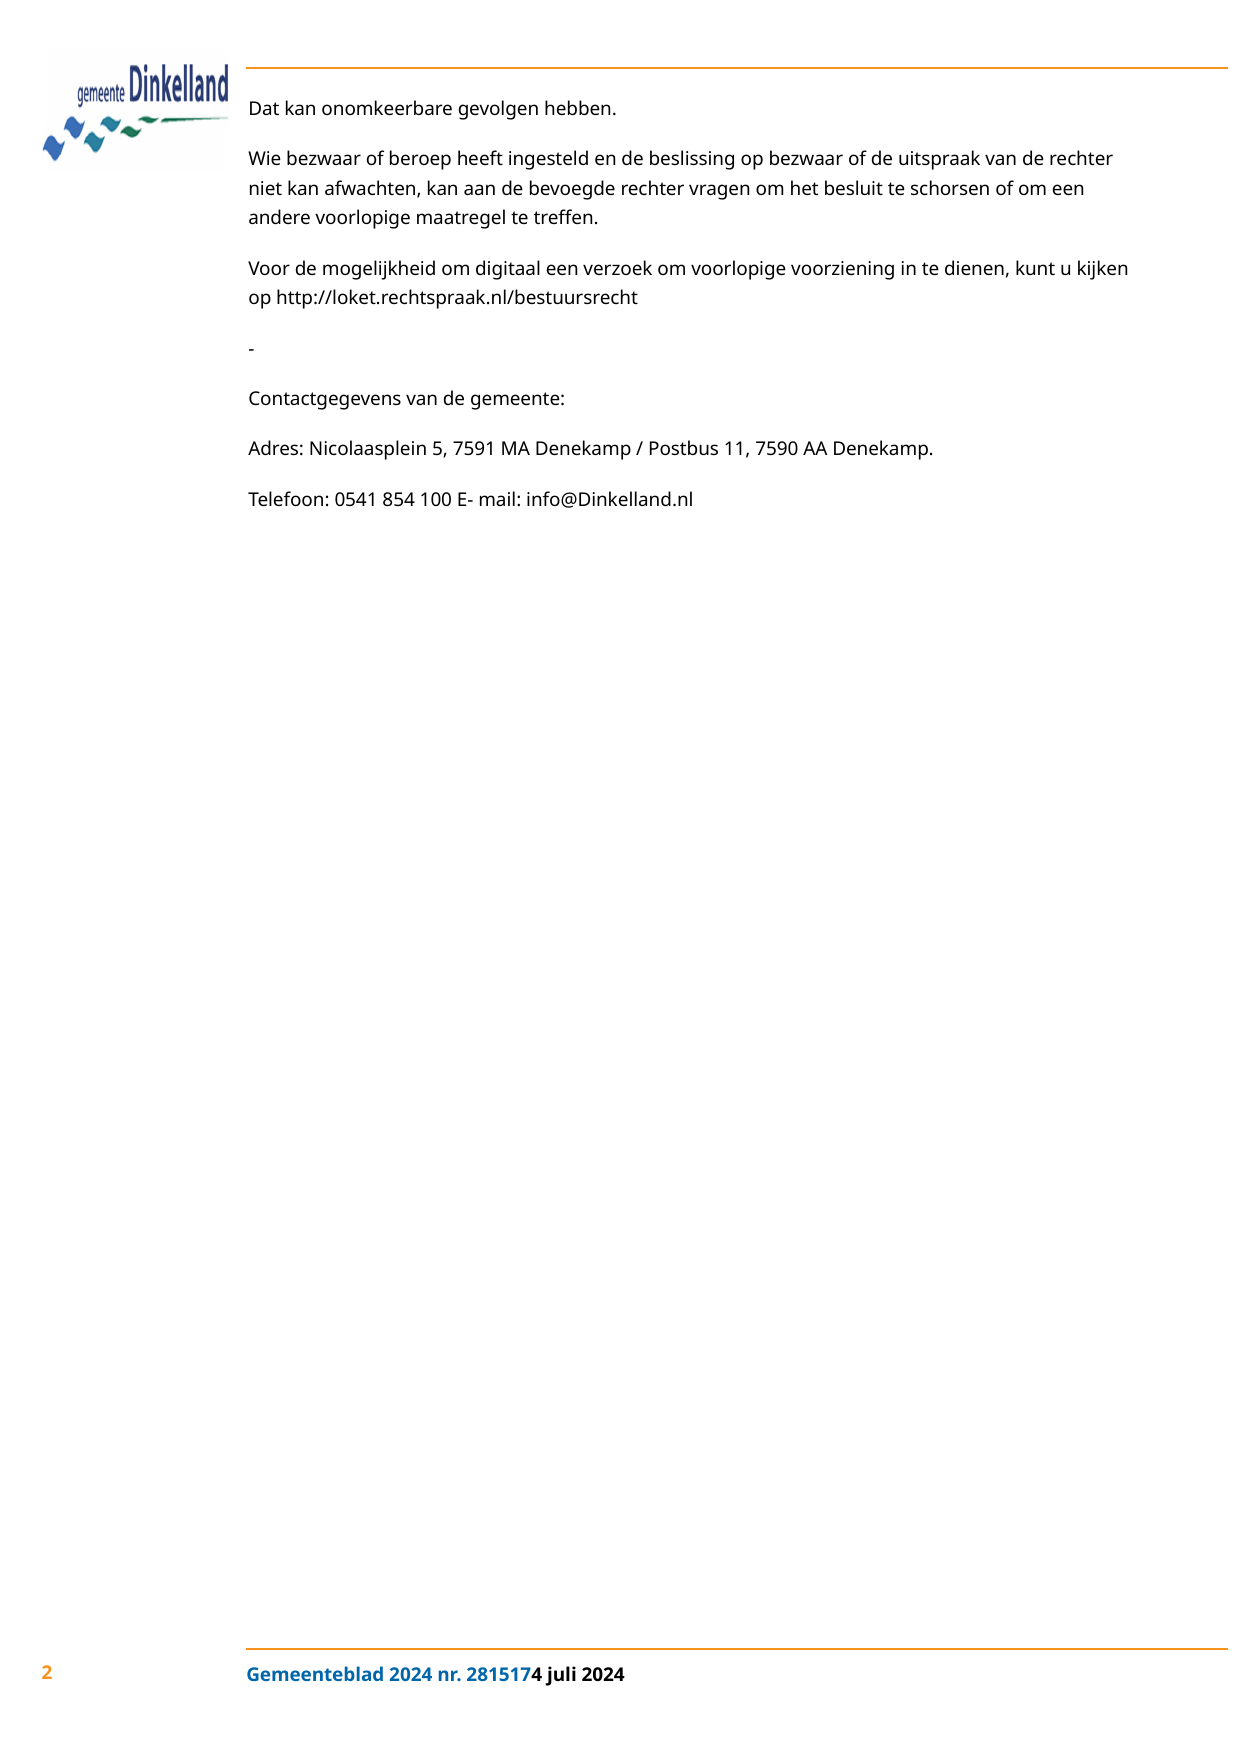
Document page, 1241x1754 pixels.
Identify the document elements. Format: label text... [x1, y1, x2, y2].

text Adres: Nicolaasplein 5, 7591 MA Denekamp / Postbus 11, 7590 AA Denekamp. [248, 436, 1152, 461]
text Dat kan onomkeerbare gevolgen hebben. [248, 95, 1152, 121]
text Telefoon: 0541 854 100 E- mail: info@Dinkelland.nl [248, 486, 1152, 512]
text - [248, 335, 1152, 361]
text Contactgegevens van de gemeente: [248, 385, 1152, 411]
text Voor de mogelijkheid om digitaal een verzoek om voorlopige voorziening in te dienen, kunt u kijken op http://loket.rechtspraak.nl/bestuursrecht [248, 255, 1152, 310]
picture [41, 47, 231, 172]
text Wie bezwaar of beroep heeft ingesteld en de beslissing op bezwaar of de uitspraak van de rechter niet kan afwachten, kan aan de bevoegde rechter vragen om het besluit te schorsen of om een andere voorlopige maatregel te treffen. [248, 145, 1152, 230]
